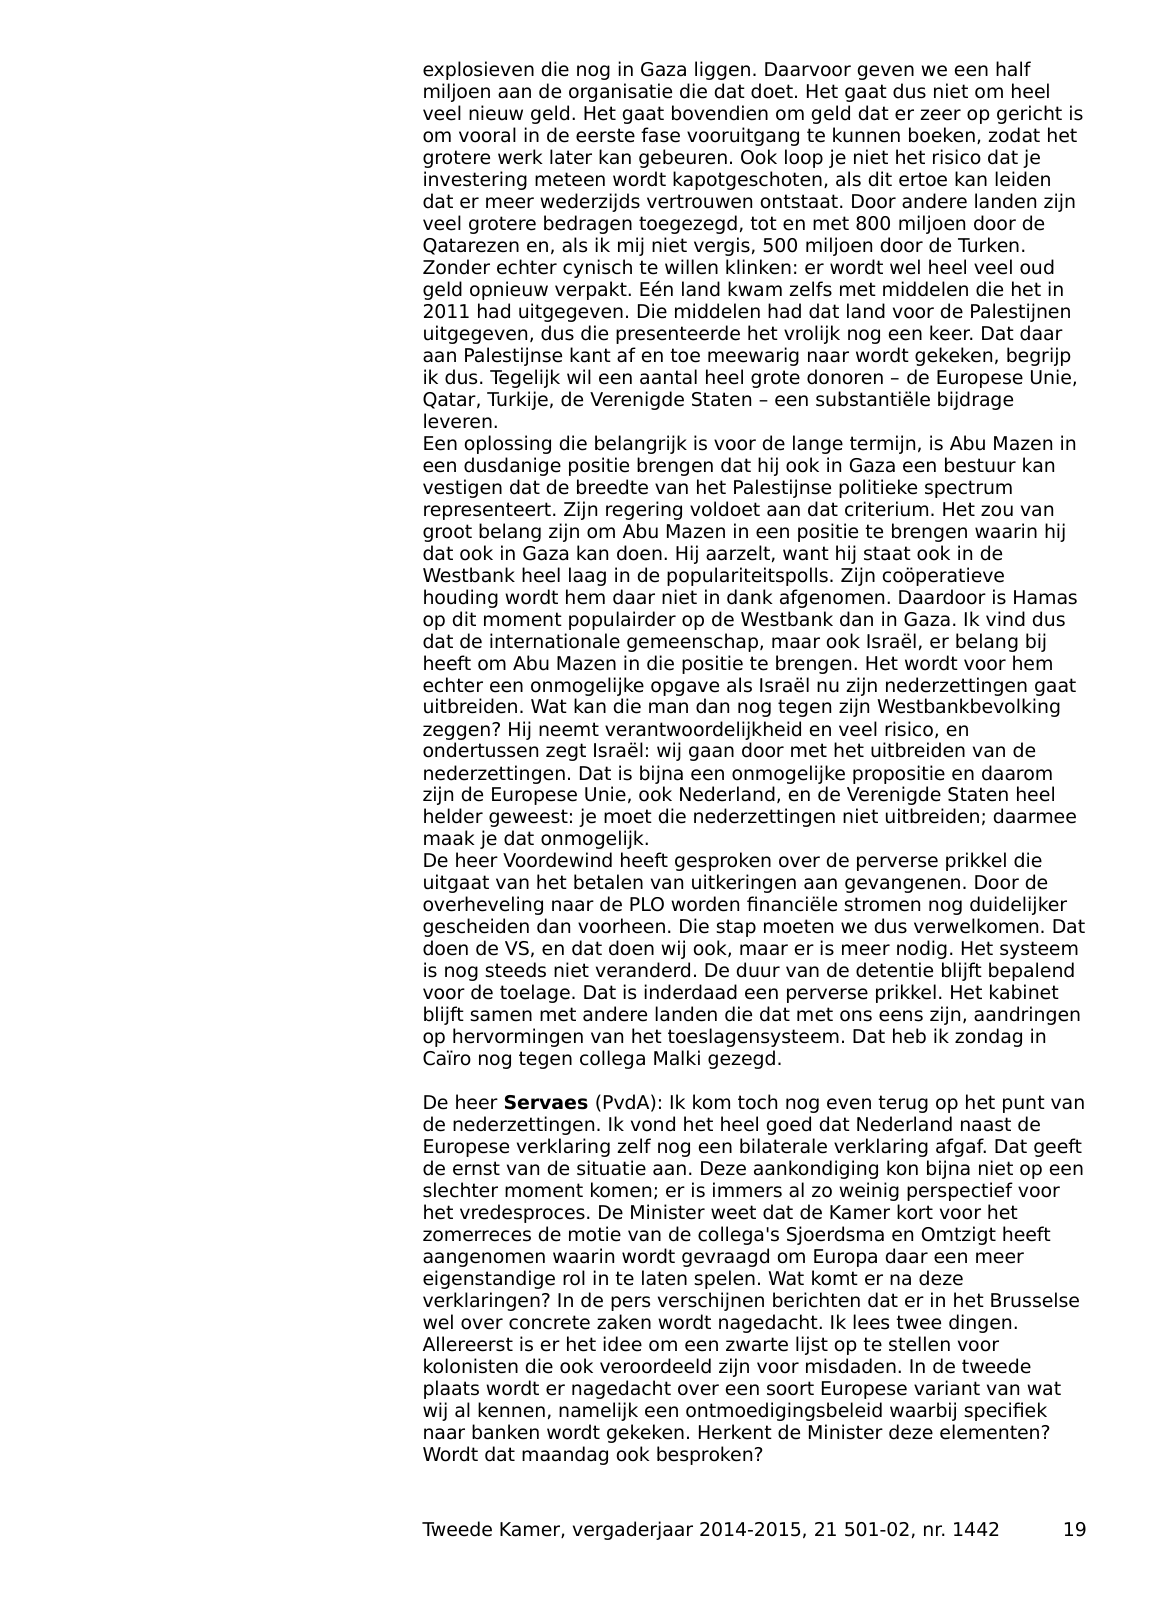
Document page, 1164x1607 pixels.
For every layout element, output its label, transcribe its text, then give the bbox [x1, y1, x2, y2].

text De heer Voordewind heeft gesproken over de perverse prikkel die uitgaat van het betalen van uitkeringen aan gevangenen. Door de overheveling naar de PLO worden financiële stromen nog duidelijker gescheiden dan voorheen. Die stap moeten we dus verwelkomen. Dat doen de VS, en dat doen wij ook, maar er is meer nodig. Het systeem is nog steeds niet veranderd. De duur van de detentie blijft bepalend voor de toelage. Dat is inderdaad een perverse prikkel. Het kabinet blijft samen met andere landen die dat met ons eens zijn, aandringen op hervormingen van het toeslagensysteem. Dat heb ik zondag in Caïro nog tegen collega Malki gezegd. [422, 850, 1087, 1070]
text explosieven die nog in Gaza liggen. Daarvoor geven we een half miljoen aan de organisatie die dat doet. Het gaat dus niet om heel veel nieuw geld. Het gaat bovendien om geld dat er zeer op gericht is om vooral in de eerste fase vooruitgang te kunnen boeken, zodat het grotere werk later kan gebeuren. Ook loop je niet het risico dat je investering meteen wordt kapotgeschoten, als dit ertoe kan leiden dat er meer wederzijds vertrouwen ontstaat. Door andere landen zijn veel grotere bedragen toegezegd, tot en met 800 miljoen door de Qatarezen en, als ik mij niet vergis, 500 miljoen door de Turken. Zonder echter cynisch te willen klinken: er wordt wel heel veel oud geld opnieuw verpakt. Eén land kwam zelfs met middelen die het in 2011 had uitgegeven. Die middelen had dat land voor de Palestijnen uitgegeven, dus die presenteerde het vrolijk nog een keer. Dat daar aan Palestijnse kant af en toe meewarig naar wordt gekeken, begrijp ik dus. Tegelijk wil een aantal heel grote donoren – de Europese Unie, Qatar, Turkije, de Verenigde Staten – een substantiële bijdrage leveren. [422, 59, 1087, 433]
text Een oplossing die belangrijk is voor de lange termijn, is Abu Mazen in een dusdanige positie brengen dat hij ook in Gaza een bestuur kan vestigen dat de breedte van het Palestijnse politieke spectrum representeert. Zijn regering voldoet aan dat criterium. Het zou van groot belang zijn om Abu Mazen in een positie te brengen waarin hij dat ook in Gaza kan doen. Hij aarzelt, want hij staat ook in de Westbank heel laag in de populariteitspolls. Zijn coöperatieve houding wordt hem daar niet in dank afgenomen. Daardoor is Hamas op dit moment populairder op de Westbank dan in Gaza. Ik vind dus dat de internationale gemeenschap, maar ook Israël, er belang bij heeft om Abu Mazen in die positie te brengen. Het wordt voor hem echter een onmogelijke opgave als Israël nu zijn nederzettingen gaat uitbreiden. Wat kan die man dan nog tegen zijn Westbankbevolking zeggen? Hij neemt verantwoordelijkheid en veel risico, en ondertussen zegt Israël: wij gaan door met het uitbreiden van de nederzettingen. Dat is bijna een onmogelijke propositie en daarom zijn de Europese Unie, ook Nederland, en de Verenigde Staten heel helder geweest: je moet die nederzettingen niet uitbreiden; daarmee maak je dat onmogelijk. [422, 433, 1087, 850]
text De heer Servaes (PvdA): Ik kom toch nog even terug op het punt van de nederzettingen. Ik vond het heel goed dat Nederland naast de Europese verklaring zelf nog een bilaterale verklaring afgaf. Dat geeft de ernst van de situatie aan. Deze aankondiging kon bijna niet op een slechter moment komen; er is immers al zo weinig perspectief voor het vredesproces. De Minister weet dat de Kamer kort voor het zomerreces de motie van de collega's Sjoerdsma en Omtzigt heeft aangenomen waarin wordt gevraagd om Europa daar een meer eigenstandige rol in te laten spelen. Wat komt er na deze verklaringen? In de pers verschijnen berichten dat er in het Brusselse wel over concrete zaken wordt nagedacht. Ik lees twee dingen. Allereerst is er het idee om een zwarte lijst op te stellen voor kolonisten die ook veroordeeld zijn voor misdaden. In de tweede plaats wordt er nagedacht over een soort Europese variant van wat wij al kennen, namelijk een ontmoedigingsbeleid waarbij specifiek naar banken wordt gekeken. Herkent de Minister deze elementen? Wordt dat maandag ook besproken? [422, 1092, 1087, 1466]
